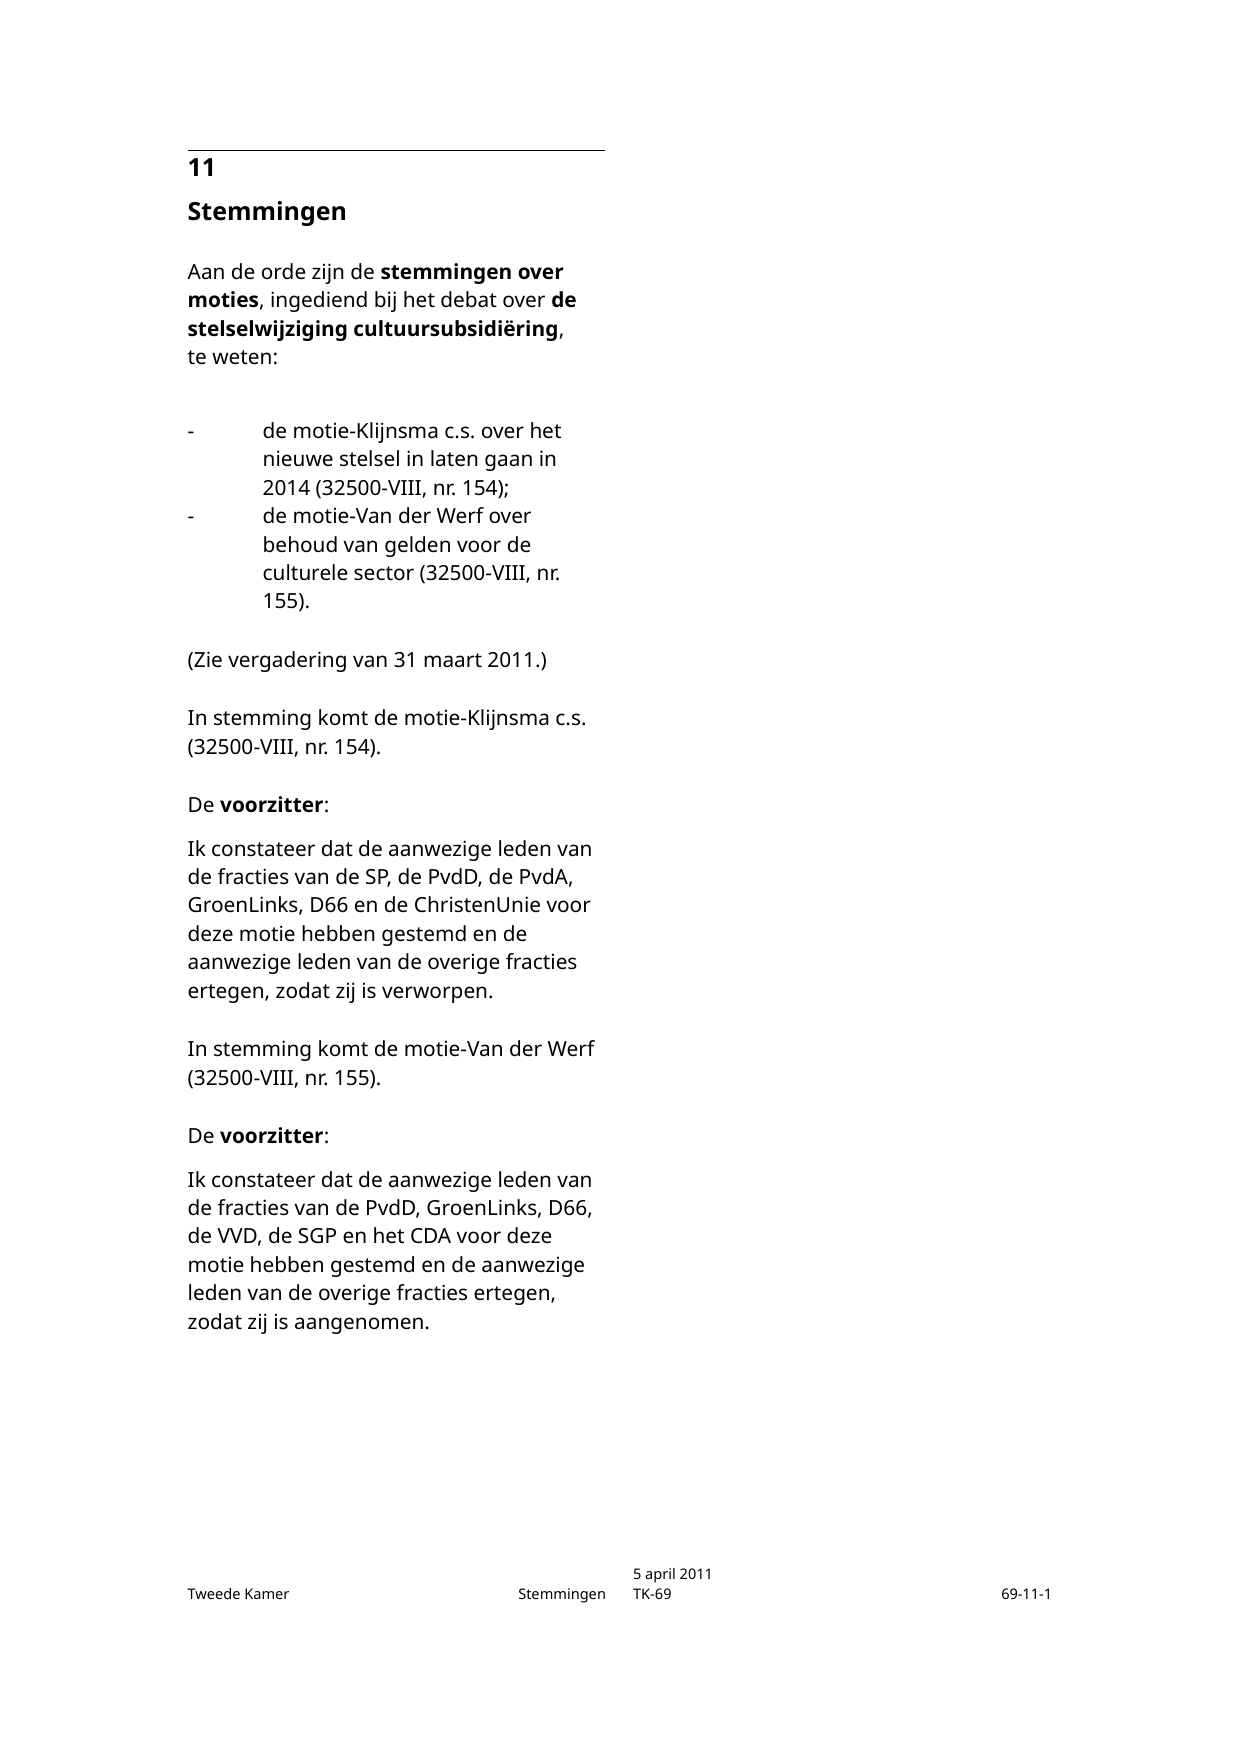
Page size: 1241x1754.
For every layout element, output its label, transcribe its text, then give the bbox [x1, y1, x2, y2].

text Ik constateer dat de aanwezige leden van de fracties van de SP, de PvdD, de PvdA, GroenLinks, D66 en de ChristenUnie voor deze motie hebben gestemd en de aanwezige leden van de overige fracties ertegen, zodat zij is verworpen. [187, 834, 605, 1004]
text (Zie vergadering van 31 maart 2011.) [187, 645, 605, 673]
text Ik constateer dat de aanwezige leden van de fracties van de PvdD, GroenLinks, D66, de VVD, de SGP en het CDA voor deze motie hebben gestemd en de aanwezige leden van de overige fracties ertegen, zodat zij is aangenomen. [187, 1165, 605, 1335]
text Stemmingen [187, 193, 605, 227]
text Aan de orde zijn de stemmingen over moties, ingediend bij het debat over de stelselwijziging cultuursubsidiëring, [187, 257, 605, 342]
text 11 [187, 151, 605, 184]
text In stemming komt de motie-Van der Werf (32500-VIII, nr. 155). [187, 1034, 605, 1091]
text te weten: [187, 342, 605, 371]
text In stemming komt de motie-Klijnsma c.s. (32500-VIII, nr. 154). [187, 703, 605, 760]
list de motie-Van der Werf over behoud van gelden voor de culturele sector (32500-VIII, nr. 155). [187, 501, 605, 615]
list de motie-Klijnsma c.s. over het nieuwe stelsel in laten gaan in 2014 (32500-VIII, nr. 154); [187, 416, 605, 501]
text De voorzitter: [187, 790, 605, 819]
text De voorzitter: [187, 1121, 605, 1150]
